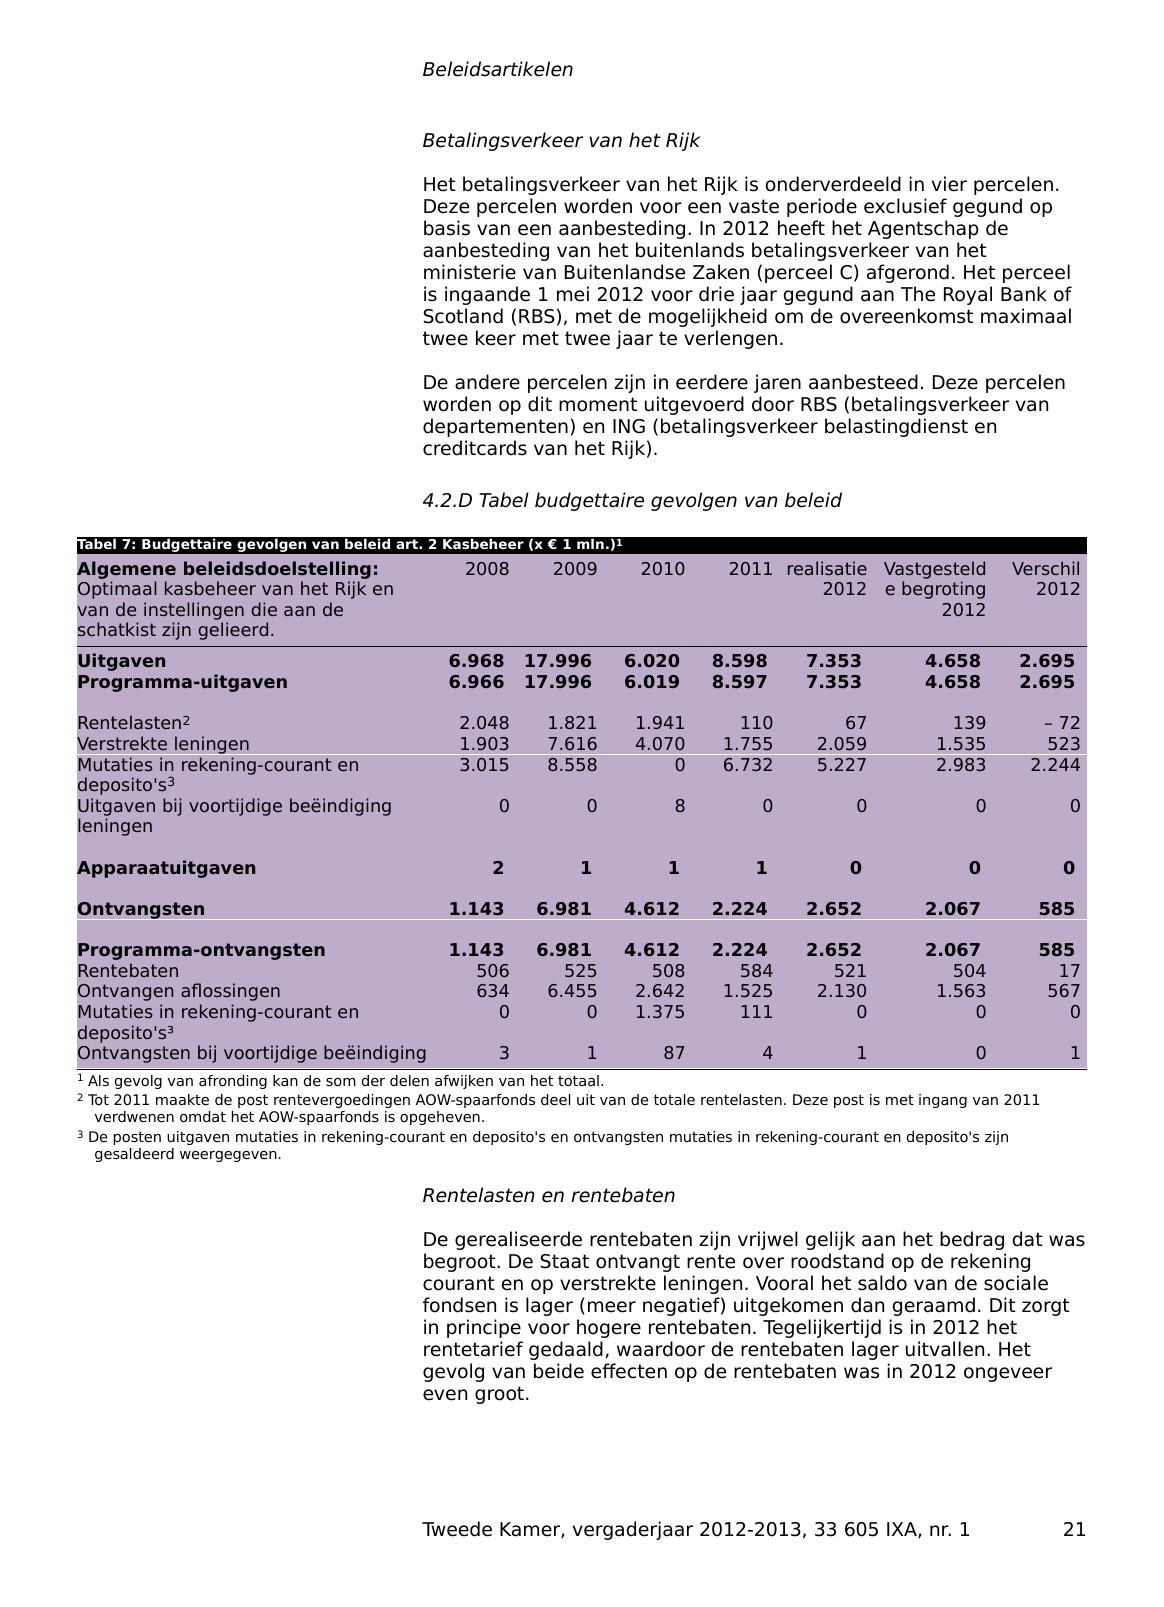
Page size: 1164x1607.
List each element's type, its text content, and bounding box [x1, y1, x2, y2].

table_cell [516, 878, 603, 899]
table_cell 2010 [604, 554, 691, 646]
table_cell 2.067 [873, 899, 992, 919]
table_cell 67 [779, 713, 873, 734]
table_cell [779, 693, 873, 713]
table_cell 523 [993, 734, 1087, 754]
table_cell 6.966 [428, 672, 516, 693]
table_cell 4.612 [604, 940, 691, 961]
table_cell 1.563 [873, 981, 992, 1002]
table_cell Ontvangsten [77, 899, 428, 919]
table_cell 0 [779, 796, 873, 837]
table_cell 1.941 [604, 713, 691, 734]
table_cell Mutaties in rekening-courant en deposito's³ [77, 1002, 428, 1043]
table_cell [993, 878, 1087, 899]
table_cell 2.983 [873, 755, 992, 796]
table_cell 2.695 [993, 647, 1087, 672]
table_cell 2.244 [993, 755, 1087, 796]
table_cell 2.224 [691, 899, 779, 919]
table_cell 1.903 [428, 734, 516, 754]
table_cell 0 [993, 858, 1087, 878]
table_cell 17.996 [516, 672, 603, 693]
table_cell [993, 693, 1087, 713]
table_cell Algemene beleidsdoelstelling: Optimaal kasbeheer van het Rijk en van de instellingen die aan de schatkist zijn gelieerd. [77, 554, 428, 646]
table_cell 2.695 [993, 672, 1087, 693]
table_cell 111 [691, 1002, 779, 1043]
table_cell 2008 [428, 554, 516, 646]
table_cell 1 [779, 1043, 873, 1068]
table_cell [604, 878, 691, 899]
text De gerealiseerde rentebaten zijn vrijwel gelijk aan het bedrag dat was begroot. De Staat ontvangt rente over roodstand op de rekening courant en op verstrekte leningen. Vooral het saldo van de sociale fondsen is lager (meer negatief) uitgekomen dan geraamd. Dit zorgt in principe voor hogere rentebaten. Tegelijkertijd is in 2012 het rentetarief gedaald, waardoor de rentebaten lager uitvallen. Het gevolg van beide effecten op de rentebaten was in 2012 ongeveer even groot. [422, 1229, 1087, 1405]
table_cell 0 [873, 858, 992, 878]
table_cell 2.642 [604, 981, 691, 1002]
table_cell 0 [516, 1002, 603, 1043]
table_cell 6.732 [691, 755, 779, 796]
table_cell Uitgaven bij voortijdige beëindiging leningen [77, 796, 428, 837]
table_cell 525 [516, 961, 603, 981]
subtitle Rentelasten en rentebaten [422, 1185, 1087, 1207]
table_cell [77, 837, 428, 858]
table_cell Apparaatuitgaven [77, 858, 428, 878]
table_cell 2.067 [873, 940, 992, 961]
table_cell 4 [691, 1043, 779, 1068]
table_cell 6.968 [428, 647, 516, 672]
table_cell Programma-uitgaven [77, 672, 428, 693]
table_cell 2.059 [779, 734, 873, 754]
table_cell 0 [691, 796, 779, 837]
table_cell 1.375 [604, 1002, 691, 1043]
table_cell 634 [428, 981, 516, 1002]
table_cell [516, 693, 603, 713]
table_cell 139 [873, 713, 992, 734]
table_cell 504 [873, 961, 992, 981]
table_cell 1.143 [428, 899, 516, 919]
table_cell 1.535 [873, 734, 992, 754]
table_cell 6.981 [516, 899, 603, 919]
table_cell 7.616 [516, 734, 603, 754]
table_cell [604, 693, 691, 713]
table_cell [873, 920, 992, 940]
table_cell 2.652 [779, 899, 873, 919]
table_cell [604, 837, 691, 858]
table_cell 17.996 [516, 647, 603, 672]
table_cell 567 [993, 981, 1087, 1002]
table_cell 1.821 [516, 713, 603, 734]
table_cell 1 [516, 1043, 603, 1068]
table_cell 6.019 [604, 672, 691, 693]
table_cell [779, 920, 873, 940]
table_cell 521 [779, 961, 873, 981]
table_cell Programma-ontvangsten [77, 940, 428, 961]
table_cell Mutaties in rekening-courant en deposito's3 [77, 755, 428, 796]
table_cell 2011 [691, 554, 779, 646]
table_cell [77, 878, 428, 899]
table_cell Rentelasten2 [77, 713, 428, 734]
table_cell 8.597 [691, 672, 779, 693]
table_cell [516, 920, 603, 940]
table_cell 17 [993, 961, 1087, 981]
table_cell [691, 837, 779, 858]
table_cell 506 [428, 961, 516, 981]
table_cell 1 [516, 858, 603, 878]
table_cell 3.015 [428, 755, 516, 796]
table_cell 0 [873, 796, 992, 837]
table_cell [691, 878, 779, 899]
table_cell [779, 837, 873, 858]
table_cell [691, 693, 779, 713]
table_cell 1.755 [691, 734, 779, 754]
table_cell Vastgestelde begroting 2012 [873, 554, 992, 646]
table_cell 7.353 [779, 647, 873, 672]
table_cell 0 [428, 1002, 516, 1043]
table_cell [77, 920, 428, 940]
table_cell [516, 837, 603, 858]
table_cell [779, 878, 873, 899]
table_cell 8 [604, 796, 691, 837]
table_cell 0 [604, 755, 691, 796]
table_cell 1 [691, 858, 779, 878]
table_cell 1.525 [691, 981, 779, 1002]
table_cell 0 [428, 796, 516, 837]
table_cell 1.143 [428, 940, 516, 961]
table_cell [873, 693, 992, 713]
table_cell Rentebaten [77, 961, 428, 981]
table_cell 0 [993, 1002, 1087, 1043]
table_cell 110 [691, 713, 779, 734]
table_cell 2009 [516, 554, 603, 646]
table_cell 585 [993, 940, 1087, 961]
table_cell 585 [993, 899, 1087, 919]
table_cell Verschil 2012 [993, 554, 1087, 646]
table_cell [604, 920, 691, 940]
table_header Tabel 7: Budgettaire gevolgen van beleid art. 2 Kasbeheer (x € 1 mln.)1 [77, 537, 1087, 553]
table_cell [691, 920, 779, 940]
table_cell [993, 837, 1087, 858]
table_cell 584 [691, 961, 779, 981]
table_cell 1 Als gevolg van afronding kan de som der delen afwijken van het totaal. 2 Tot 2011 maakte de post rentevergoedingen AOW-spaarfonds deel uit van de totale rentelasten. Deze post is met ingang van 2011 verdwenen omdat het AOW-spaarfonds is opgeheven. 3 De posten uitgaven mutaties in rekening-courant en deposito's en ontvangsten mutaties in rekening-courant en deposito's zijn gesaldeerd weergegeven. [77, 1070, 1087, 1163]
table_cell realisatie 2012 [779, 554, 873, 646]
table_cell 0 [516, 796, 603, 837]
table_cell 8.558 [516, 755, 603, 796]
table_cell 2.048 [428, 713, 516, 734]
table_cell 508 [604, 961, 691, 981]
subtitle Betalingsverkeer van het Rijk [422, 130, 1087, 152]
table_cell 6.020 [604, 647, 691, 672]
table_cell 2.224 [691, 940, 779, 961]
table_cell [993, 920, 1087, 940]
table_cell 87 [604, 1043, 691, 1068]
table_cell 4.612 [604, 899, 691, 919]
table_cell Uitgaven [77, 647, 428, 672]
table_cell 7.353 [779, 672, 873, 693]
table_cell [77, 693, 428, 713]
table_cell 6.455 [516, 981, 603, 1002]
table_cell 8.598 [691, 647, 779, 672]
table_cell [428, 837, 516, 858]
table_cell – 72 [993, 713, 1087, 734]
table_cell [873, 837, 992, 858]
table_cell 2.130 [779, 981, 873, 1002]
table_cell [428, 693, 516, 713]
table_cell [428, 920, 516, 940]
table_cell 5.227 [779, 755, 873, 796]
table_cell 0 [993, 796, 1087, 837]
table_cell [873, 878, 992, 899]
table_cell 0 [779, 858, 873, 878]
table_cell Verstrekte leningen [77, 734, 428, 754]
table_cell 1 [993, 1043, 1087, 1068]
table_cell 2 [428, 858, 516, 878]
table_cell 0 [779, 1002, 873, 1043]
table_cell 3 [428, 1043, 516, 1068]
table_cell 4.070 [604, 734, 691, 754]
table_cell 0 [873, 1043, 992, 1068]
table_cell [428, 878, 516, 899]
text De andere percelen zijn in eerdere jaren aanbesteed. Deze percelen worden op dit moment uitgevoerd door RBS (betalingsverkeer van departementen) en ING (betalingsverkeer belastingdienst en creditcards van het Rijk). [422, 372, 1087, 460]
subtitle 4.2.D Tabel budgettaire gevolgen van beleid [422, 490, 1087, 512]
table_cell 4.658 [873, 647, 992, 672]
table_cell Ontvangen aflossingen [77, 981, 428, 1002]
table_cell 2.652 [779, 940, 873, 961]
table_cell 0 [873, 1002, 992, 1043]
table_cell Ontvangsten bij voortijdige beëindiging [77, 1043, 428, 1068]
text Het betalingsverkeer van het Rijk is onderverdeeld in vier percelen. Deze percelen worden voor een vaste periode exclusief gegund op basis van een aanbesteding. In 2012 heeft het Agentschap de aanbesteding van het buitenlands betalingsverkeer van het ministerie van Buitenlandse Zaken (perceel C) afgerond. Het perceel is ingaande 1 mei 2012 voor drie jaar gegund aan The Royal Bank of Scotland (RBS), met de mogelijkheid om de overeenkomst maximaal twee keer met twee jaar te verlengen. [422, 174, 1087, 350]
table_cell 4.658 [873, 672, 992, 693]
table_cell 6.981 [516, 940, 603, 961]
table_cell 1 [604, 858, 691, 878]
